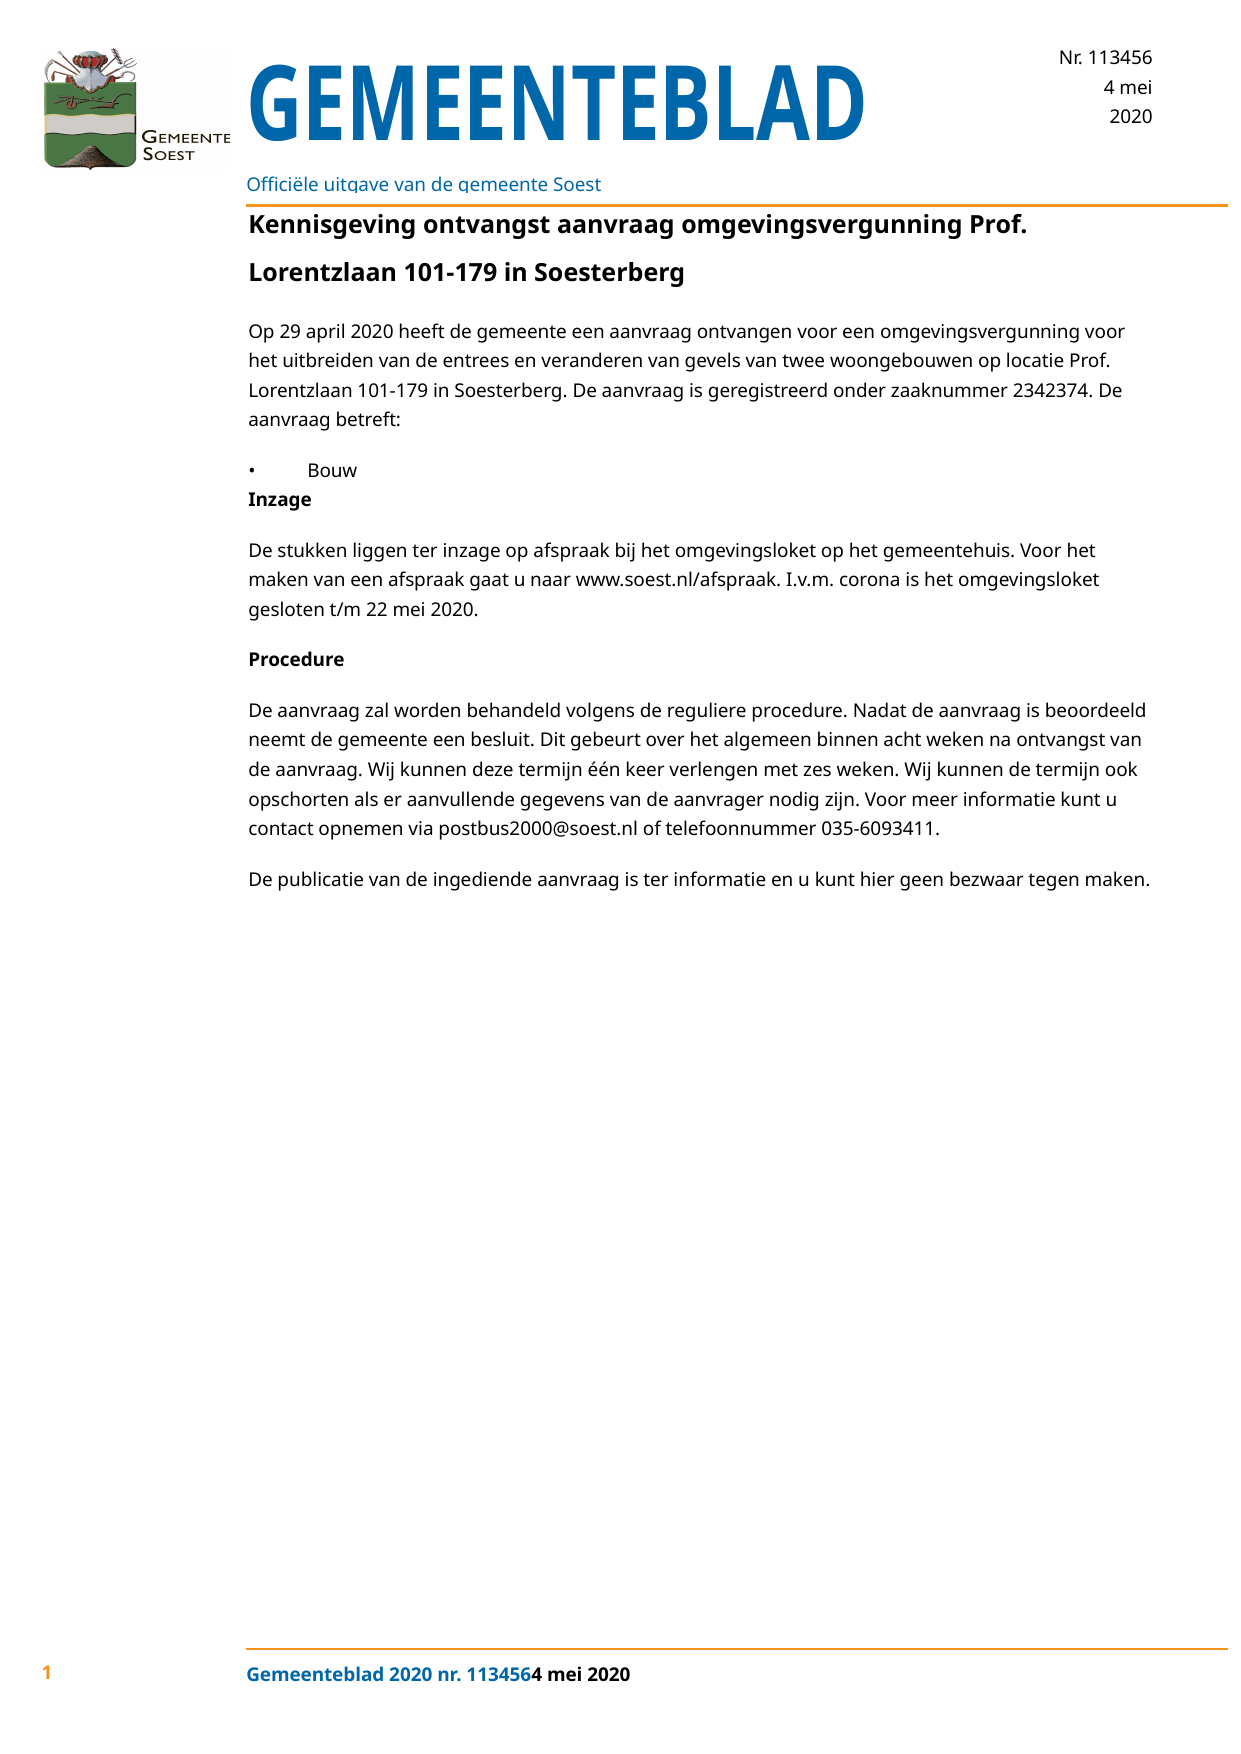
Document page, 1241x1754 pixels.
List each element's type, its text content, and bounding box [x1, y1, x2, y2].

picture [41, 47, 231, 172]
text Procedure [248, 647, 1152, 672]
text De stukken liggen ter inzage op afspraak bij het omgevingsloket op het gemeentehuis. Voor het maken van een afspraak gaat u naar www.soest.nl/afspraak. I.v.m. corona is het omgevingsloket gesloten t/m 22 mei 2020. [248, 537, 1152, 622]
text Inzage [248, 487, 1152, 512]
list Bouw [248, 457, 1152, 483]
text Op 29 april 2020 heeft de gemeente een aanvraag ontvangen voor een omgevingsvergunning voor het uitbreiden van de entrees en veranderen van gevels van twee woongebouwen op locatie Prof. Lorentzlaan 101-179 in Soesterberg. De aanvraag is geregistreerd onder zaaknummer 2342374. De aanvraag betreft: [248, 318, 1152, 432]
text Kennisgeving ontvangst aanvraag omgevingsvergunning Prof. Lorentzlaan 101-179 in Soesterberg [248, 207, 1152, 288]
text De publicatie van de ingediende aanvraag is ter informatie en u kunt hier geen bezwaar tegen maken. [248, 866, 1152, 892]
text De aanvraag zal worden behandeld volgens de reguliere procedure. Nadat de aanvraag is beoordeeld neemt de gemeente een besluit. Dit gebeurt over het algemeen binnen acht weken na ontvangst van de aanvraag. Wij kunnen deze termijn één keer verlengen met zes weken. Wij kunnen de termijn ook opschorten als er aanvullende gegevens van de aanvrager nodig zijn. Voor meer informatie kunt u contact opnemen via postbus2000@soest.nl of telefoonnummer 035-6093411. [248, 697, 1152, 841]
